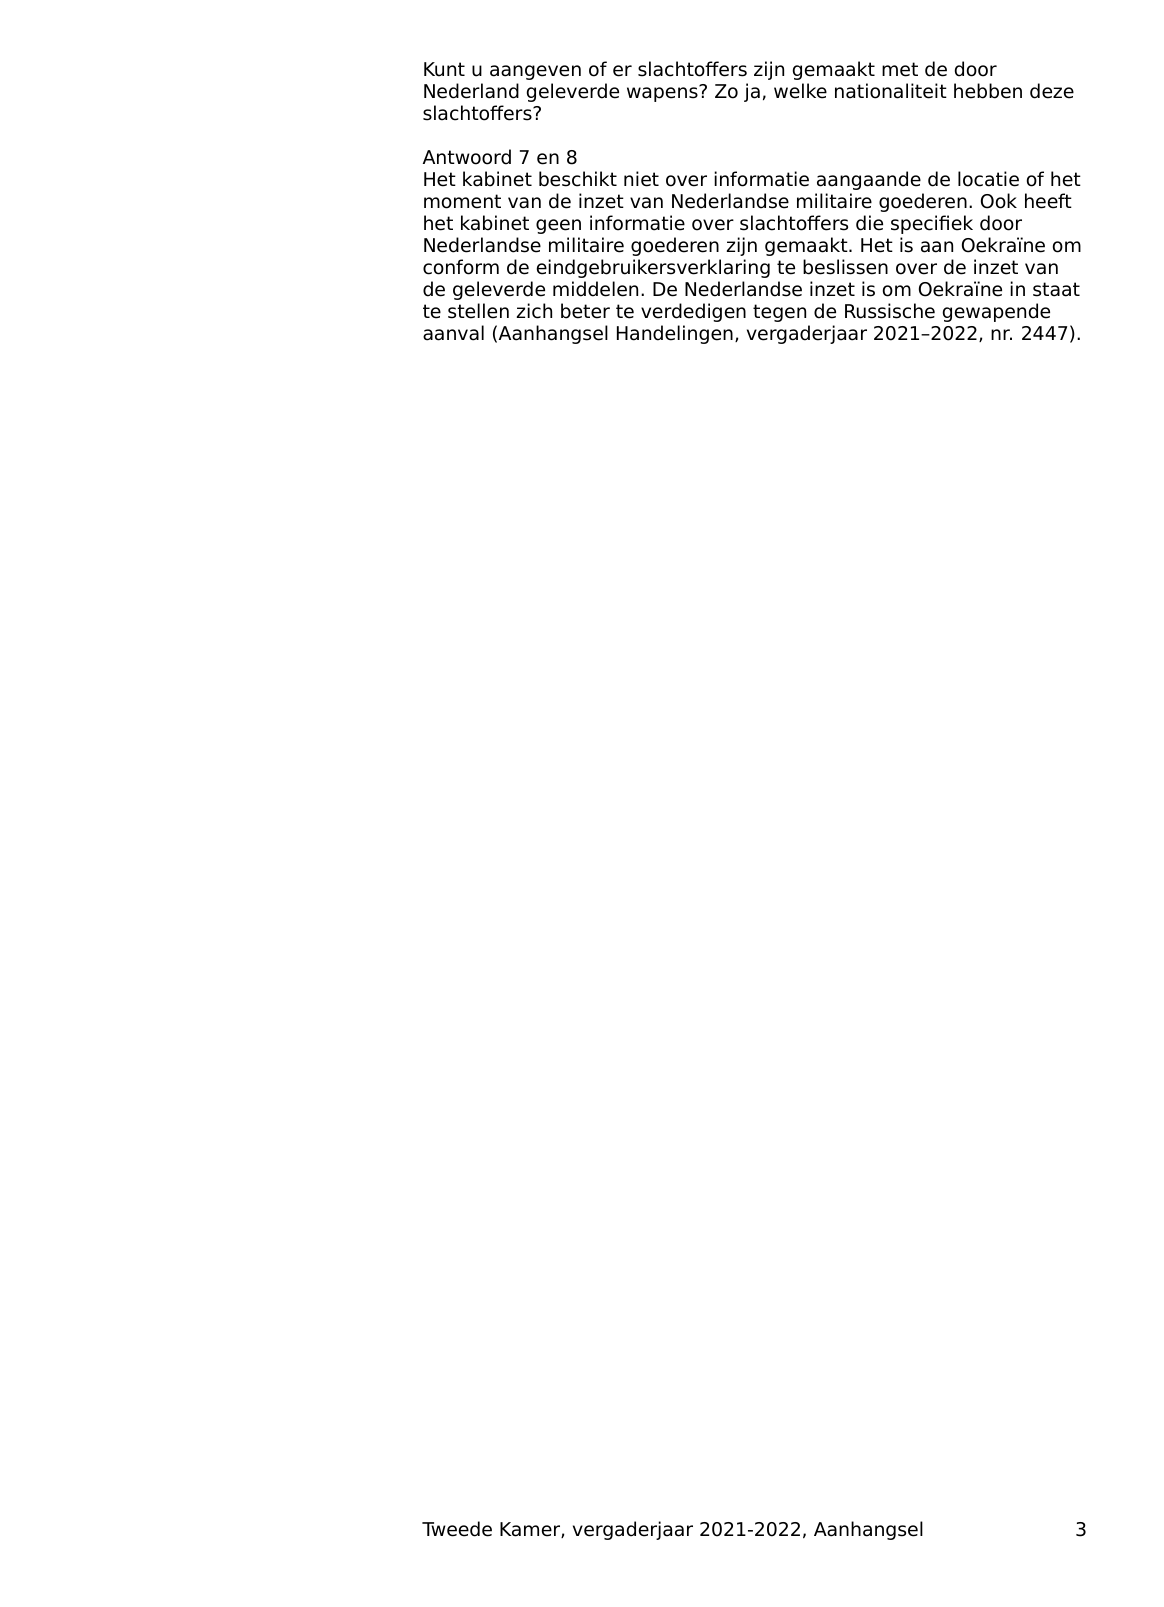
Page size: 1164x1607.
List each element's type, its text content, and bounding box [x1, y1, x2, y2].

text Kunt u aangeven of er slachtoffers zijn gemaakt met de door Nederland geleverde wapens? Zo ja, welke nationaliteit hebben deze slachtoffers? [422, 59, 1087, 125]
text Antwoord 7 en 8 [422, 147, 1087, 169]
text Het kabinet beschikt niet over informatie aangaande de locatie of het moment van de inzet van Nederlandse militaire goederen. Ook heeft het kabinet geen informatie over slachtoffers die specifiek door Nederlandse militaire goederen zijn gemaakt. Het is aan Oekraïne om conform de eindgebruikersverklaring te beslissen over de inzet van de geleverde middelen. De Nederlandse inzet is om Oekraïne in staat te stellen zich beter te verdedigen tegen de Russische gewapende aanval (Aanhangsel Handelingen, vergaderjaar 2021–2022, nr. 2447). [422, 169, 1087, 345]
